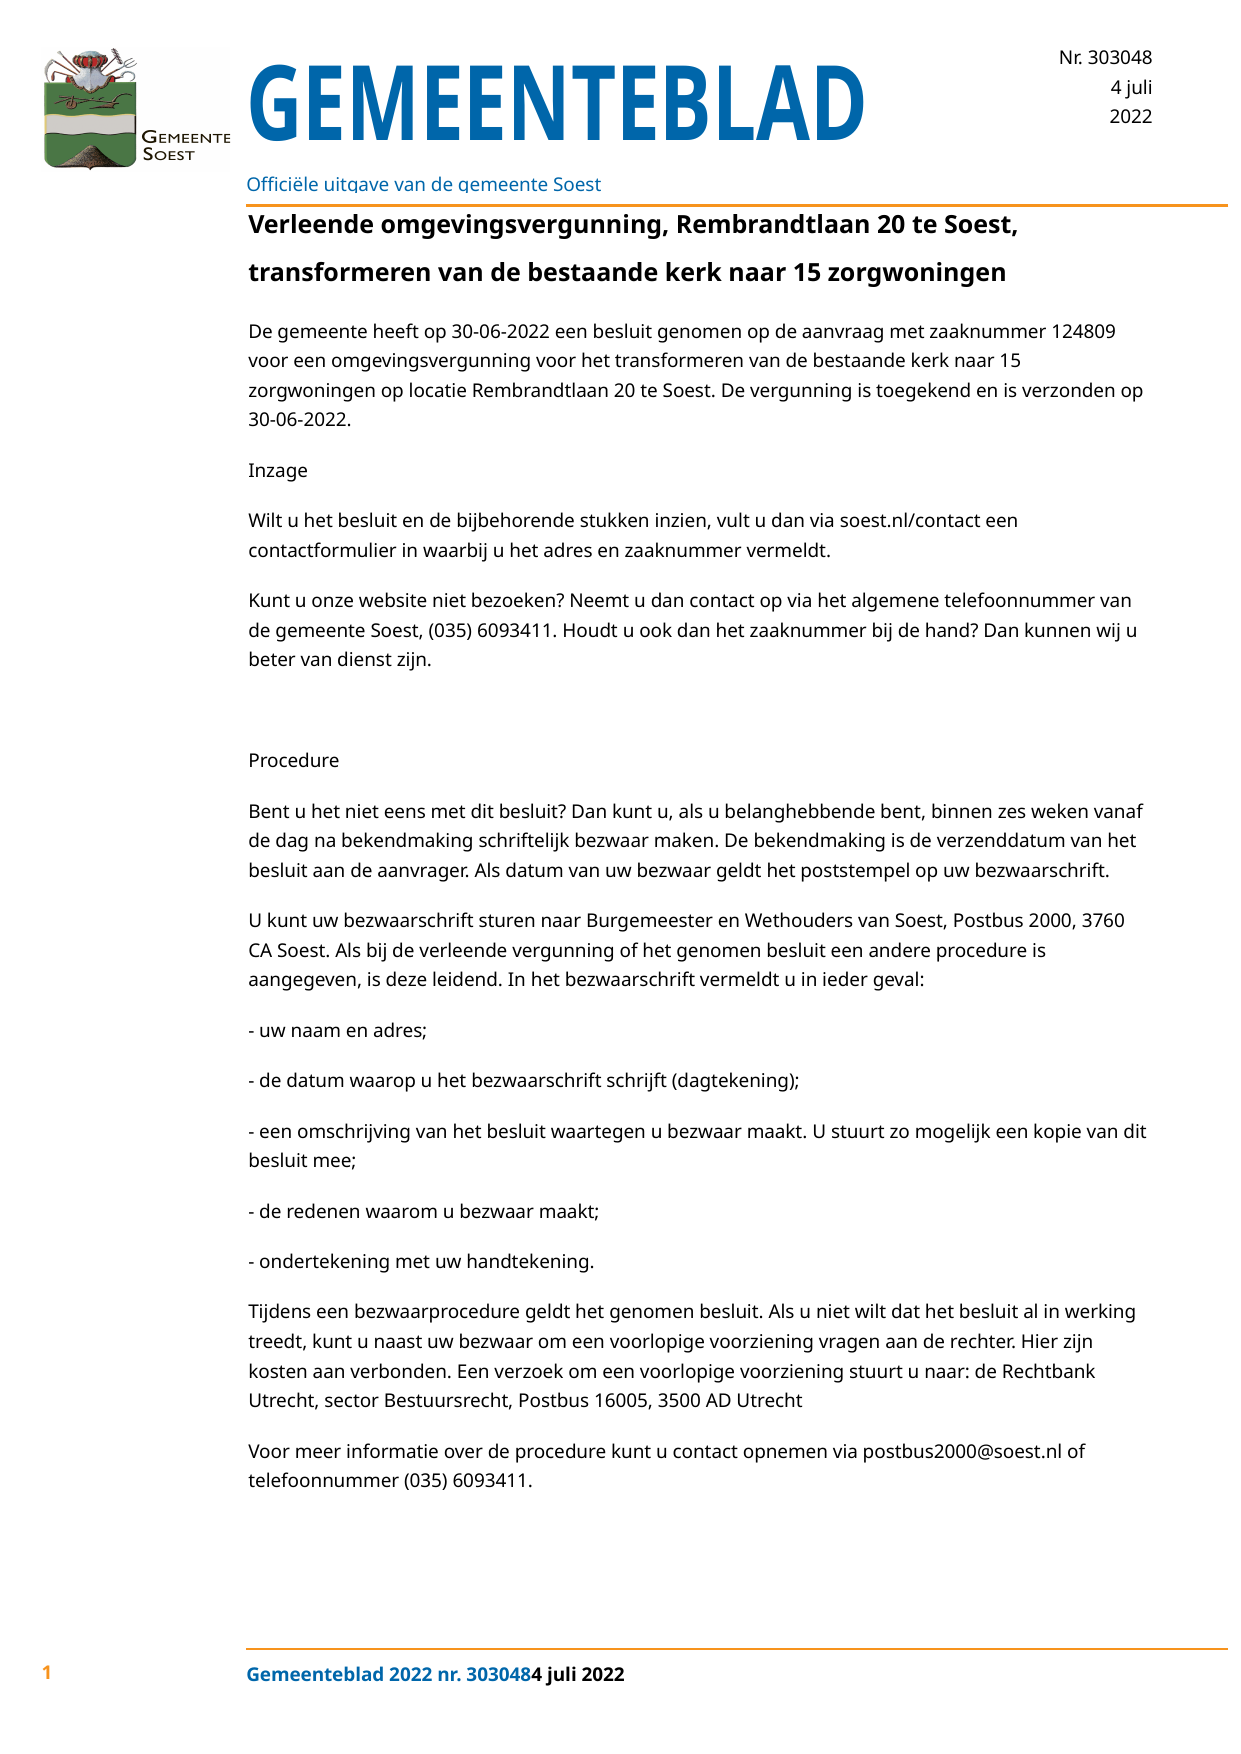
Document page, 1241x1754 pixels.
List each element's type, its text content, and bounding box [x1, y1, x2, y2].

text Tijdens een bezwaarprocedure geldt het genomen besluit. Als u niet wilt dat het besluit al in werking treedt, kunt u naast uw bezwaar om een voorlopige voorziening vragen aan de rechter. Hier zijn kosten aan verbonden. Een verzoek om een voorlopige voorziening stuurt u naar: de Rechtbank Utrecht, sector Bestuursrecht, Postbus 16005, 3500 AD Utrecht [248, 1299, 1152, 1413]
text Procedure [248, 747, 1152, 773]
text Inzage [248, 457, 1152, 483]
text - de redenen waarom u bezwaar maakt; [248, 1198, 1152, 1224]
text Kunt u onze website niet bezoeken? Neemt u dan contact op via het algemene telefoonnummer van de gemeente Soest, (035) 6093411. Houdt u ook dan het zaaknummer bij de hand? Dan kunnen wij u beter van dienst zijn. [248, 587, 1152, 672]
text - een omschrijving van het besluit waartegen u bezwaar maakt. U stuurt zo mogelijk een kopie van dit besluit mee; [248, 1118, 1152, 1173]
text U kunt uw bezwaarschrift sturen naar Burgemeester en Wethouders van Soest, Postbus 2000, 3760 CA Soest. Als bij de verleende vergunning of het genomen besluit een andere procedure is aangegeven, is deze leidend. In het bezwaarschrift vermeldt u in ieder geval: [248, 907, 1152, 992]
text Wilt u het besluit en de bijbehorende stukken inzien, vult u dan via soest.nl/contact een contactformulier in waarbij u het adres en zaaknummer vermeldt. [248, 507, 1152, 563]
text De gemeente heeft op 30-06-2022 een besluit genomen op de aanvraag met zaaknummer 124809 voor een omgevingsvergunning voor het transformeren van de bestaande kerk naar 15 zorgwoningen op locatie Rembrandtlaan 20 te Soest. De vergunning is toegekend en is verzonden op 30-06-2022. [248, 318, 1152, 432]
text Voor meer informatie over de procedure kunt u contact opnemen via postbus2000@soest.nl of telefoonnummer (035) 6093411. [248, 1438, 1152, 1493]
text Bent u het niet eens met dit besluit? Dan kunt u, als u belanghebbende bent, binnen zes weken vanaf de dag na bekendmaking schriftelijk bezwaar maken. De bekendmaking is de verzenddatum van het besluit aan de aanvrager. Als datum van uw bezwaar geldt het poststempel op uw bezwaarschrift. [248, 798, 1152, 883]
picture [41, 47, 231, 172]
text - uw naam en adres; [248, 1017, 1152, 1043]
text - de datum waarop u het bezwaarschrift schrijft (dagtekening); [248, 1067, 1152, 1093]
text - ondertekening met uw handtekening. [248, 1248, 1152, 1274]
text Verleende omgevingsvergunning, Rembrandtlaan 20 te Soest, transformeren van de bestaande kerk naar 15 zorgwoningen [248, 207, 1152, 288]
